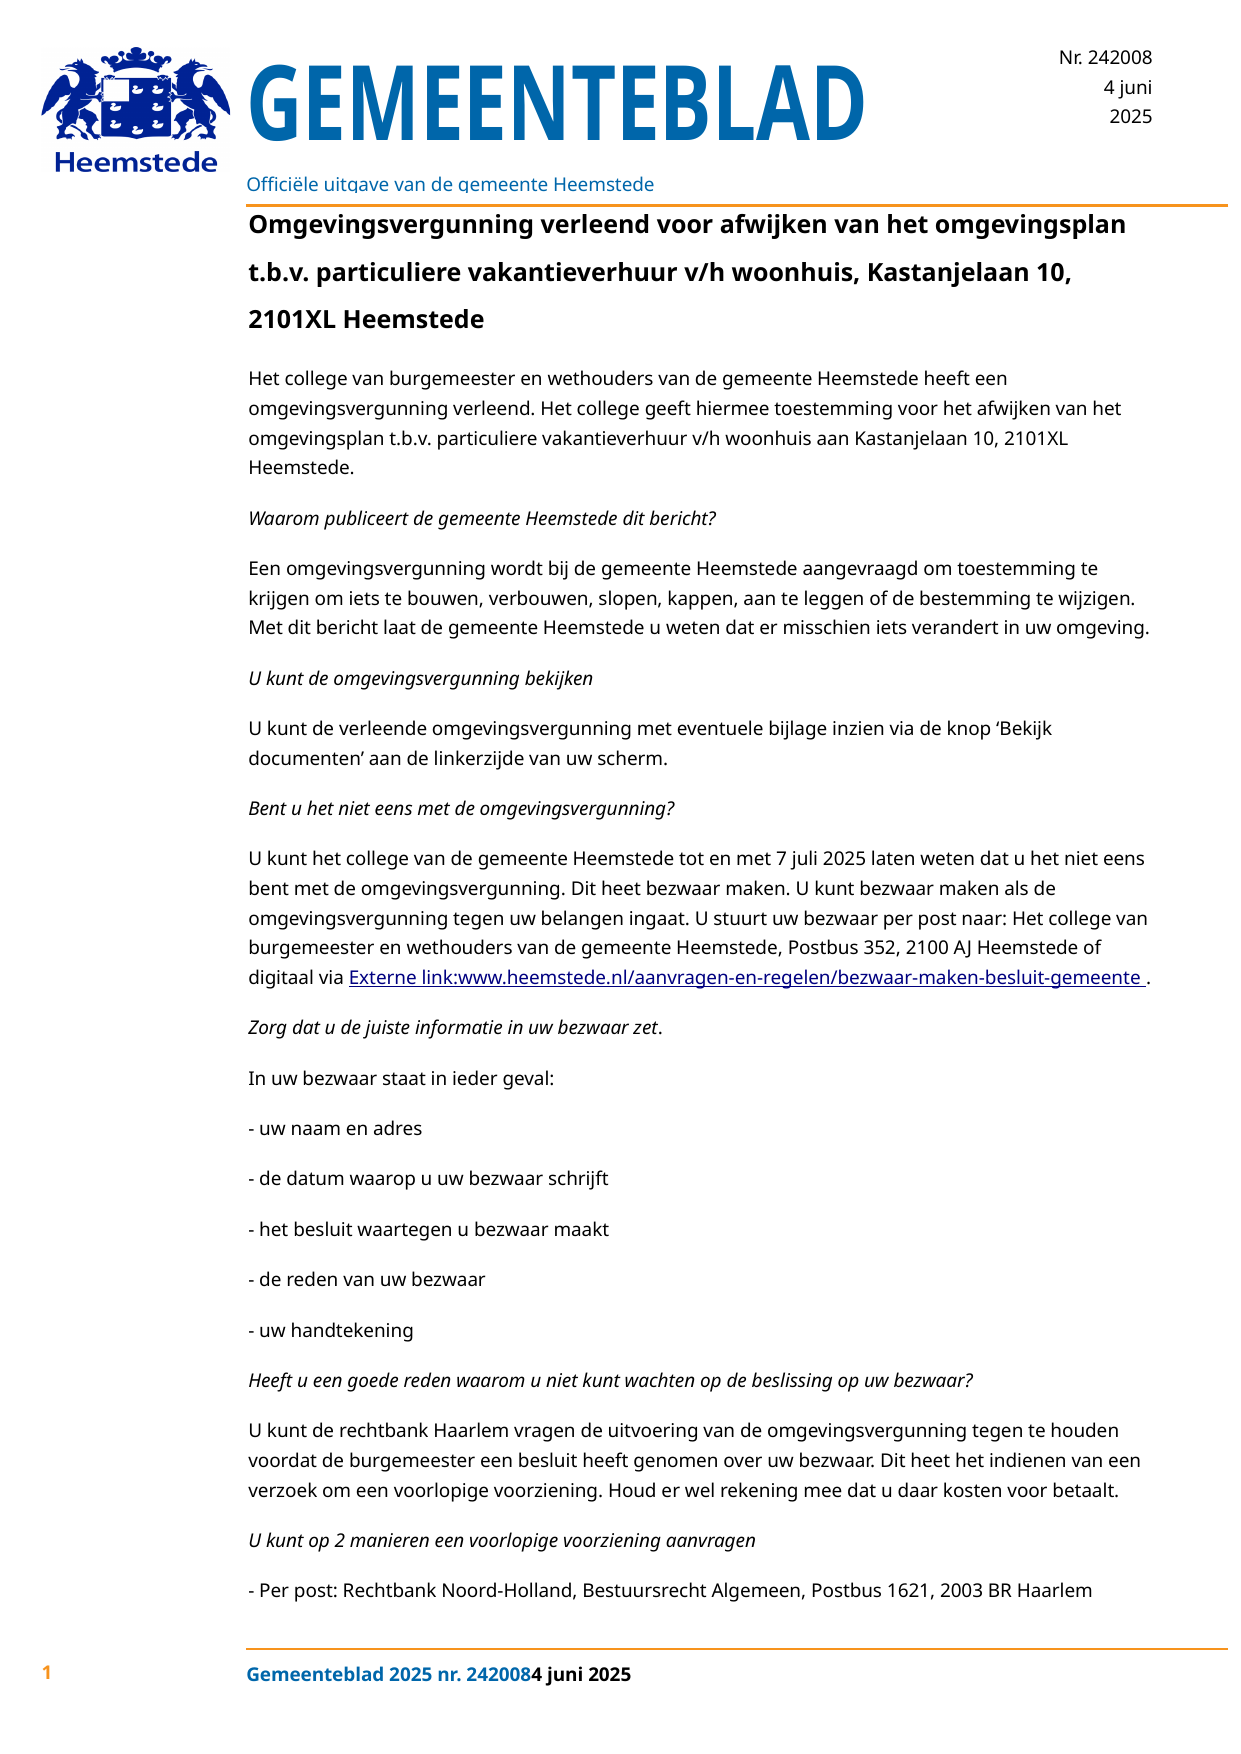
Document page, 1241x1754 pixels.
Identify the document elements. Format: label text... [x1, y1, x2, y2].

text Een omgevingsvergunning wordt bij de gemeente Heemstede aangevraagd om toestemming te krijgen om iets te bouwen, verbouwen, slopen, kappen, aan te leggen of de bestemming te wijzigen. Met dit bericht laat de gemeente Heemstede u weten dat er misschien iets verandert in uw omgeving. [248, 555, 1152, 640]
text - uw handtekening [248, 1317, 1152, 1342]
text Heeft u een goede reden waarom u niet kunt wachten op de beslissing op uw bezwaar? [248, 1367, 1152, 1393]
text - uw naam en adres [248, 1115, 1152, 1141]
text Omgevingsvergunning verleend voor afwijken van het omgevingsplan t.b.v. particuliere vakantieverhuur v/h woonhuis, Kastanjelaan 10, 2101XL Heemstede [248, 207, 1152, 336]
text U kunt de rechtbank Haarlem vragen de uitvoering van de omgevingsvergunning tegen te houden voordat de burgemeester een besluit heeft genomen over uw bezwaar. Dit heet het indienen van een verzoek om een voorlopige voorziening. Houd er wel rekening mee dat u daar kosten voor betaalt. [248, 1418, 1152, 1502]
text Zorg dat u de juiste informatie in uw bezwaar zet. [248, 1014, 1152, 1040]
text - de reden van uw bezwaar [248, 1266, 1152, 1292]
text Bent u het niet eens met de omgevingsvergunning? [248, 795, 1152, 821]
text In uw bezwaar staat in ieder geval: [248, 1065, 1152, 1090]
text Het college van burgemeester en wethouders van de gemeente Heemstede heeft een omgevingsvergunning verleend. Het college geeft hiermee toestemming voor het afwijken van het omgevingsplan t.b.v. particuliere vakantieverhuur v/h woonhuis aan Kastanjelaan 10, 2101XL Heemstede. [248, 366, 1152, 480]
text U kunt het college van de gemeente Heemstede tot en met 7 juli 2025 laten weten dat u het niet eens bent met de omgevingsvergunning. Dit heet bezwaar maken. U kunt bezwaar maken als de omgevingsvergunning tegen uw belangen ingaat. U stuurt uw bezwaar per post naar: Het college van burgemeester en wethouders van de gemeente Heemstede, Postbus 352, 2100 AJ Heemstede of digitaal via Externe link:www.heemstede.nl/aanvragen-en-regelen/bezwaar-maken-besluit-gemeente . [248, 846, 1152, 989]
text - het besluit waartegen u bezwaar maakt [248, 1216, 1152, 1242]
text - Per post: Rechtbank Noord-Holland, Bestuursrecht Algemeen, Postbus 1621, 2003 BR Haarlem [248, 1578, 1152, 1603]
text U kunt de verleende omgevingsvergunning met eventuele bijlage inzien via de knop ‘Bekijk documenten’ aan de linkerzijde van uw scherm. [248, 715, 1152, 770]
text - de datum waarop u uw bezwaar schrijft [248, 1166, 1152, 1191]
text U kunt de omgevingsvergunning bekijken [248, 665, 1152, 690]
text Waarom publiceert de gemeente Heemstede dit bericht? [248, 505, 1152, 530]
text U kunt op 2 manieren een voorlopige voorziening aanvragen [248, 1527, 1152, 1553]
picture [41, 47, 231, 172]
